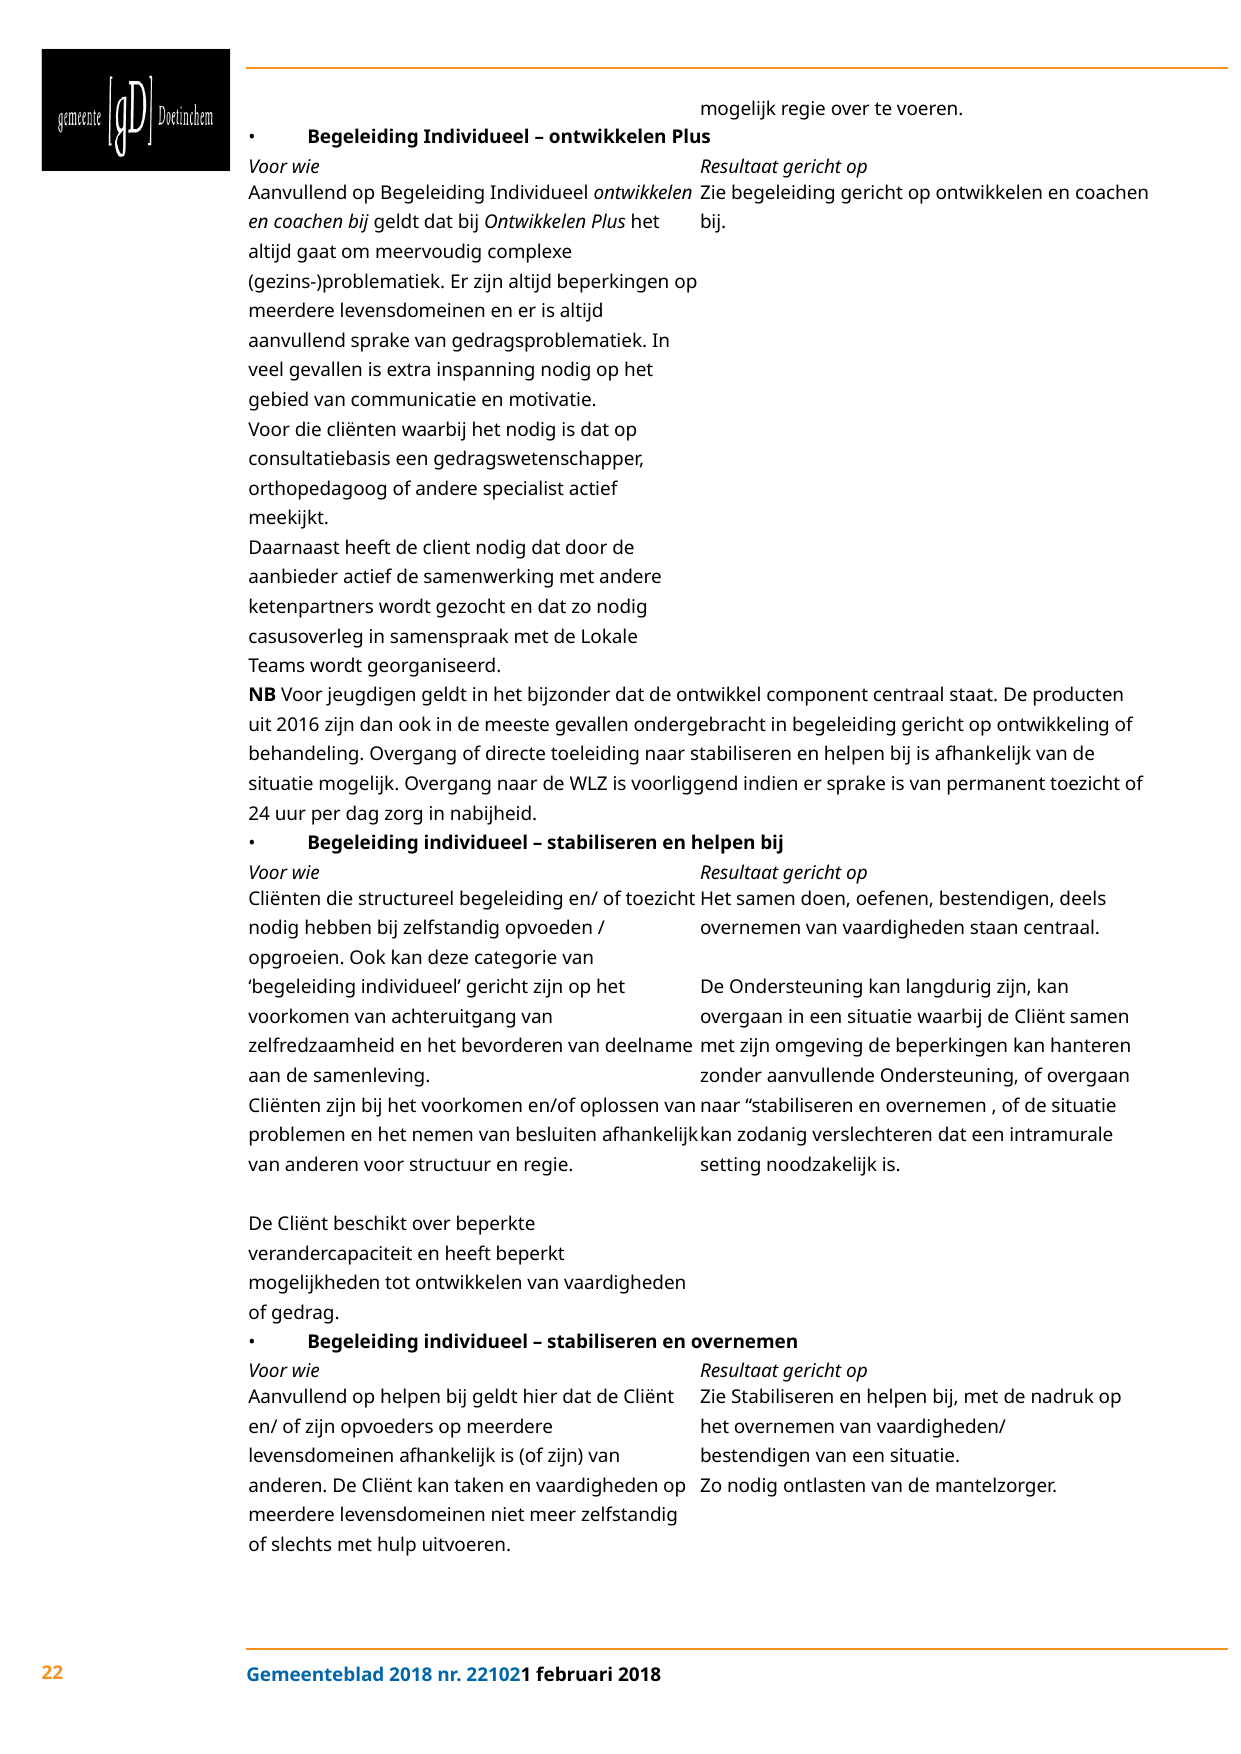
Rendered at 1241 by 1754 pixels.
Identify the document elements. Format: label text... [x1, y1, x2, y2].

list Begeleiding Individueel – ontwikkelen Plus [248, 124, 1152, 149]
table_cell Zie begeleiding gericht op ontwikkelen en coachen bij. [700, 179, 1152, 678]
table_cell Aanvullend op helpen bij geldt hier dat de Cliënt en/ of zijn opvoeders op meerdere levensdomeinen afhankelijk is (of zijn) van anderen. De Cliënt kan taken en vaardigheden op meerdere levensdomeinen niet meer zelfstandig of slechts met hulp uitvoeren. [248, 1383, 700, 1587]
table_header Resultaat gericht op [700, 859, 1152, 885]
table_header Resultaat gericht op [700, 1358, 1152, 1383]
text NB Voor jeugdigen geldt in het bijzonder dat de ontwikkel component centraal staat. De producten uit 2016 zijn dan ook in de meeste gevallen ondergebracht in begeleiding gericht op ontwikkeling of behandeling. Overgang of directe toeleiding naar stabiliseren en helpen bij is afhankelijk van de situatie mogelijk. Overgang naar de WLZ is voorliggend indien er sprake is van permanent toezicht of 24 uur per dag zorg in nabijheid. [248, 681, 1152, 826]
table_cell Cliënten die structureel begeleiding en/ of toezicht nodig hebben bij zelfstandig opvoeden / opgroeien. Ook kan deze categorie van ‘begeleiding individueel’ gericht zijn op het voorkomen van achteruitgang van zelfredzaamheid en het bevorderen van deelname aan de samenleving. Cliënten zijn bij het voorkomen en/of oplossen van problemen en het nemen van besluiten afhankelijk van anderen voor structuur en regie. De Cliënt beschikt over beperkte verandercapaciteit en heeft beperkt mogelijkheden tot ontwikkelen van vaardigheden of gedrag. [248, 885, 700, 1325]
table_header Voor wie [248, 154, 700, 179]
table_cell Aanvullend op Begeleiding Individueel ontwikkelen en coachen bij geldt dat bij Ontwikkelen Plus het altijd gaat om meervoudig complexe (gezins-)problematiek. Er zijn altijd beperkingen op meerdere levensdomeinen en er is altijd aanvullend sprake van gedragsproblematiek. In veel gevallen is extra inspanning nodig op het gebied van communicatie en motivatie. Voor die cliënten waarbij het nodig is dat op consultatiebasis een gedragswetenschapper, orthopedagoog of andere specialist actief meekijkt. Daarnaast heeft de client nodig dat door de aanbieder actief de samenwerking met andere ketenpartners wordt gezocht en dat zo nodig casusoverleg in samenspraak met de Lokale Teams wordt georganiseerd. [248, 179, 700, 678]
table_header Resultaat gericht op [700, 154, 1152, 179]
list Begeleiding individueel – stabiliseren en overnemen [248, 1328, 1152, 1354]
list Begeleiding individueel – stabiliseren en helpen bij [248, 829, 1152, 855]
picture [41, 47, 231, 172]
table_cell [248, 95, 700, 121]
table_cell Het samen doen, oefenen, bestendigen, deels overnemen van vaardigheden staan centraal. De Ondersteuning kan langdurig zijn, kan overgaan in een situatie waarbij de Cliënt samen met zijn omgeving de beperkingen kan hanteren zonder aanvullende Ondersteuning, of overgaan naar “stabiliseren en overnemen , of de situatie kan zodanig verslechteren dat een intramurale setting noodzakelijk is. [700, 885, 1152, 1325]
table_header Voor wie [248, 859, 700, 885]
table_header Voor wie [248, 1358, 700, 1383]
table_cell Zie Stabiliseren en helpen bij, met de nadruk op het overnemen van vaardigheden/ bestendigen van een situatie. Zo nodig ontlasten van de mantelzorger. [700, 1383, 1152, 1587]
table_cell mogelijk regie over te voeren. [700, 95, 1152, 121]
